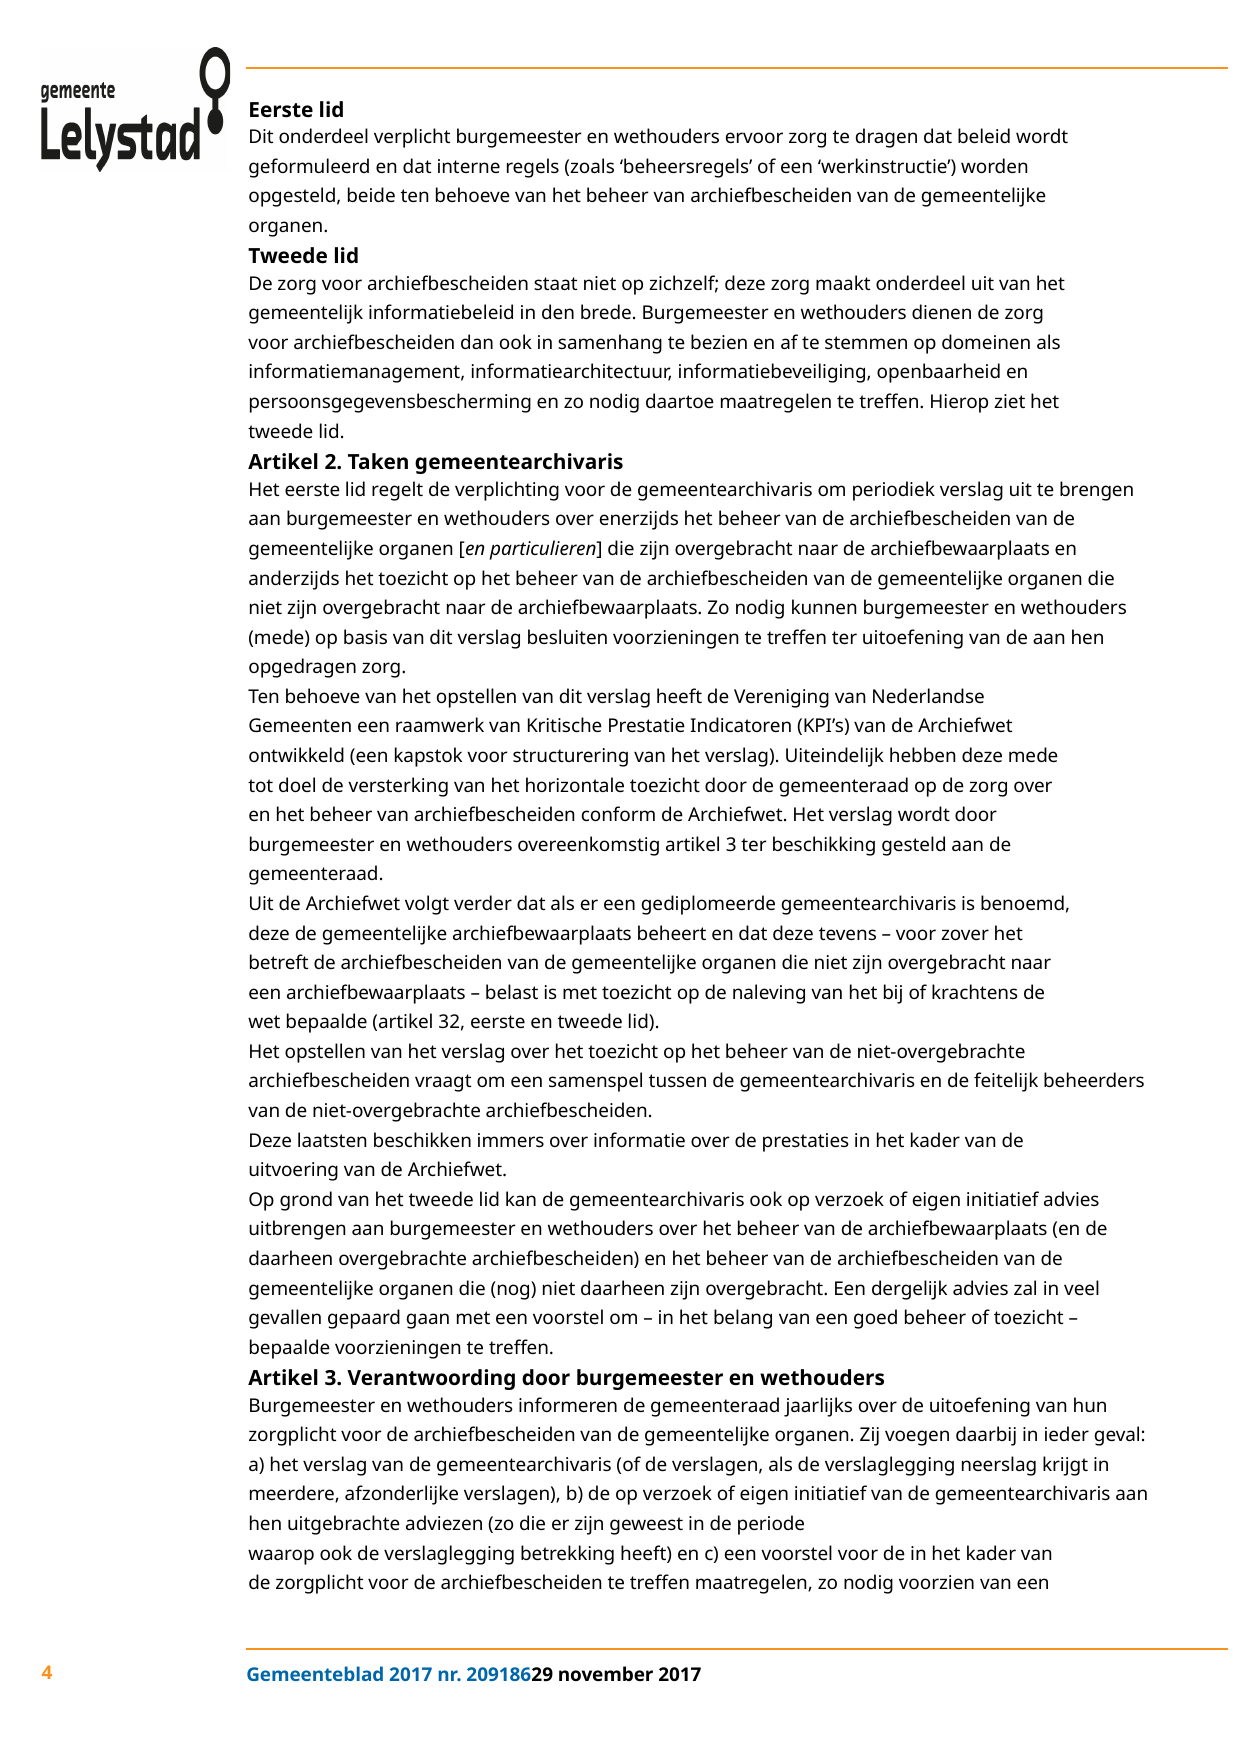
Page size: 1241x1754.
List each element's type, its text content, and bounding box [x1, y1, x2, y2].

text organen. [248, 212, 1152, 238]
text de zorgplicht voor de archiefbescheiden te treffen maatregelen, zo nodig voorzien van een [248, 1569, 1152, 1595]
text Gemeenten een raamwerk van Kritische Prestatie Indicatoren (KPI’s) van de Archiefwet [248, 713, 1152, 738]
text Burgemeester en wethouders informeren de gemeenteraad jaarlijks over de uitoefening van hun zorgplicht voor de archiefbescheiden van de gemeentelijke organen. Zij voegen daarbij in ieder geval: a) het verslag van de gemeentearchivaris (of de verslagen, als de verslaglegging neerslag krijgt in meerdere, afzonderlijke verslagen), b) de op verzoek of eigen initiatief van de gemeentearchivaris aan hen uitgebrachte adviezen (zo die er zijn geweest in de periode [248, 1392, 1152, 1536]
text Het opstellen van het verslag over het toezicht op het beheer van de niet-overgebrachte [248, 1038, 1152, 1064]
text betreft de archiefbescheiden van de gemeentelijke organen die niet zijn overgebracht naar [248, 949, 1152, 975]
text Artikel 2. Taken gemeentearchivaris [248, 447, 1152, 476]
text De zorg voor archiefbescheiden staat niet op zichzelf; deze zorg maakt onderdeel uit van het [248, 270, 1152, 296]
text gemeenteraad. [248, 861, 1152, 886]
text Deze laatsten beschikken immers over informatie over de prestaties in het kader van de [248, 1127, 1152, 1152]
text ontwikkeld (een kapstok voor structurering van het verslag). Uiteindelijk hebben deze mede [248, 742, 1152, 768]
text informatiemanagement, informatiearchitectuur, informatiebeveiliging, openbaarheid en [248, 359, 1152, 384]
text en het beheer van archiefbescheiden conform de Archiefwet. Het verslag wordt door [248, 801, 1152, 827]
text een archiefbewaarplaats – belast is met toezicht op de naleving van het bij of krachtens de [248, 979, 1152, 1004]
text Eerste lid [248, 95, 1152, 123]
text opgesteld, beide ten behoeve van het beheer van archiefbescheiden van de gemeentelijke [248, 182, 1152, 208]
picture [41, 47, 231, 172]
text tot doel de versterking van het horizontale toezicht door de gemeenteraad op de zorg over [248, 772, 1152, 797]
text persoonsgegevensbescherming en zo nodig daartoe maatregelen te treffen. Hierop ziet het [248, 388, 1152, 414]
text voor archiefbescheiden dan ook in samenhang te bezien en af te stemmen op domeinen als [248, 329, 1152, 355]
text geformuleerd en dat interne regels (zoals ‘beheersregels’ of een ‘werkinstructie’) worden [248, 153, 1152, 178]
text Op grond van het tweede lid kan de gemeentearchivaris ook op verzoek of eigen initiatief advies uitbrengen aan burgemeester en wethouders over het beheer van de archiefbewaarplaats (en de daarheen overgebrachte archiefbescheiden) en het beheer van de archiefbescheiden van de gemeentelijke organen die (nog) niet daarheen zijn overgebracht. Een dergelijk advies zal in veel gevallen gepaard gaan met een voorstel om – in het belang van een goed beheer of toezicht – bepaalde voorzieningen te treffen. [248, 1186, 1152, 1359]
text Dit onderdeel verplicht burgemeester en wethouders ervoor zorg te dragen dat beleid wordt [248, 123, 1152, 149]
text Artikel 3. Verantwoording door burgemeester en wethouders [248, 1363, 1152, 1392]
text tweede lid. [248, 418, 1152, 444]
text Uit de Archiefwet volgt verder dat als er een gediplomeerde gemeentearchivaris is benoemd, [248, 890, 1152, 916]
text Ten behoeve van het opstellen van dit verslag heeft de Vereniging van Nederlandse [248, 683, 1152, 709]
text wet bepaalde (artikel 32, eerste en tweede lid). [248, 1008, 1152, 1034]
text uitvoering van de Archiefwet. [248, 1156, 1152, 1182]
text gemeentelijk informatiebeleid in den brede. Burgemeester en wethouders dienen de zorg [248, 299, 1152, 325]
text burgemeester en wethouders overeenkomstig artikel 3 ter beschikking gesteld aan de [248, 831, 1152, 857]
text deze de gemeentelijke archiefbewaarplaats beheert en dat deze tevens – voor zover het [248, 920, 1152, 945]
text Het eerste lid regelt de verplichting voor de gemeentearchivaris om periodiek verslag uit te brengen aan burgemeester en wethouders over enerzijds het beheer van de archiefbescheiden van de gemeentelijke organen [en particulieren] die zijn overgebracht naar de archiefbewaarplaats en anderzijds het toezicht op het beheer van de archiefbescheiden van de gemeentelijke organen die niet zijn overgebracht naar de archiefbewaarplaats. Zo nodig kunnen burgemeester en wethouders (mede) op basis van dit verslag besluiten voorzieningen te treffen ter uitoefening van de aan hen opgedragen zorg. [248, 476, 1152, 679]
text archiefbescheiden vraagt om een samenspel tussen de gemeentearchivaris en de feitelijk beheerders van de niet-overgebrachte archiefbescheiden. [248, 1068, 1152, 1123]
text Tweede lid [248, 242, 1152, 270]
text waarop ook de verslaglegging betrekking heeft) en c) een voorstel voor de in het kader van [248, 1540, 1152, 1566]
